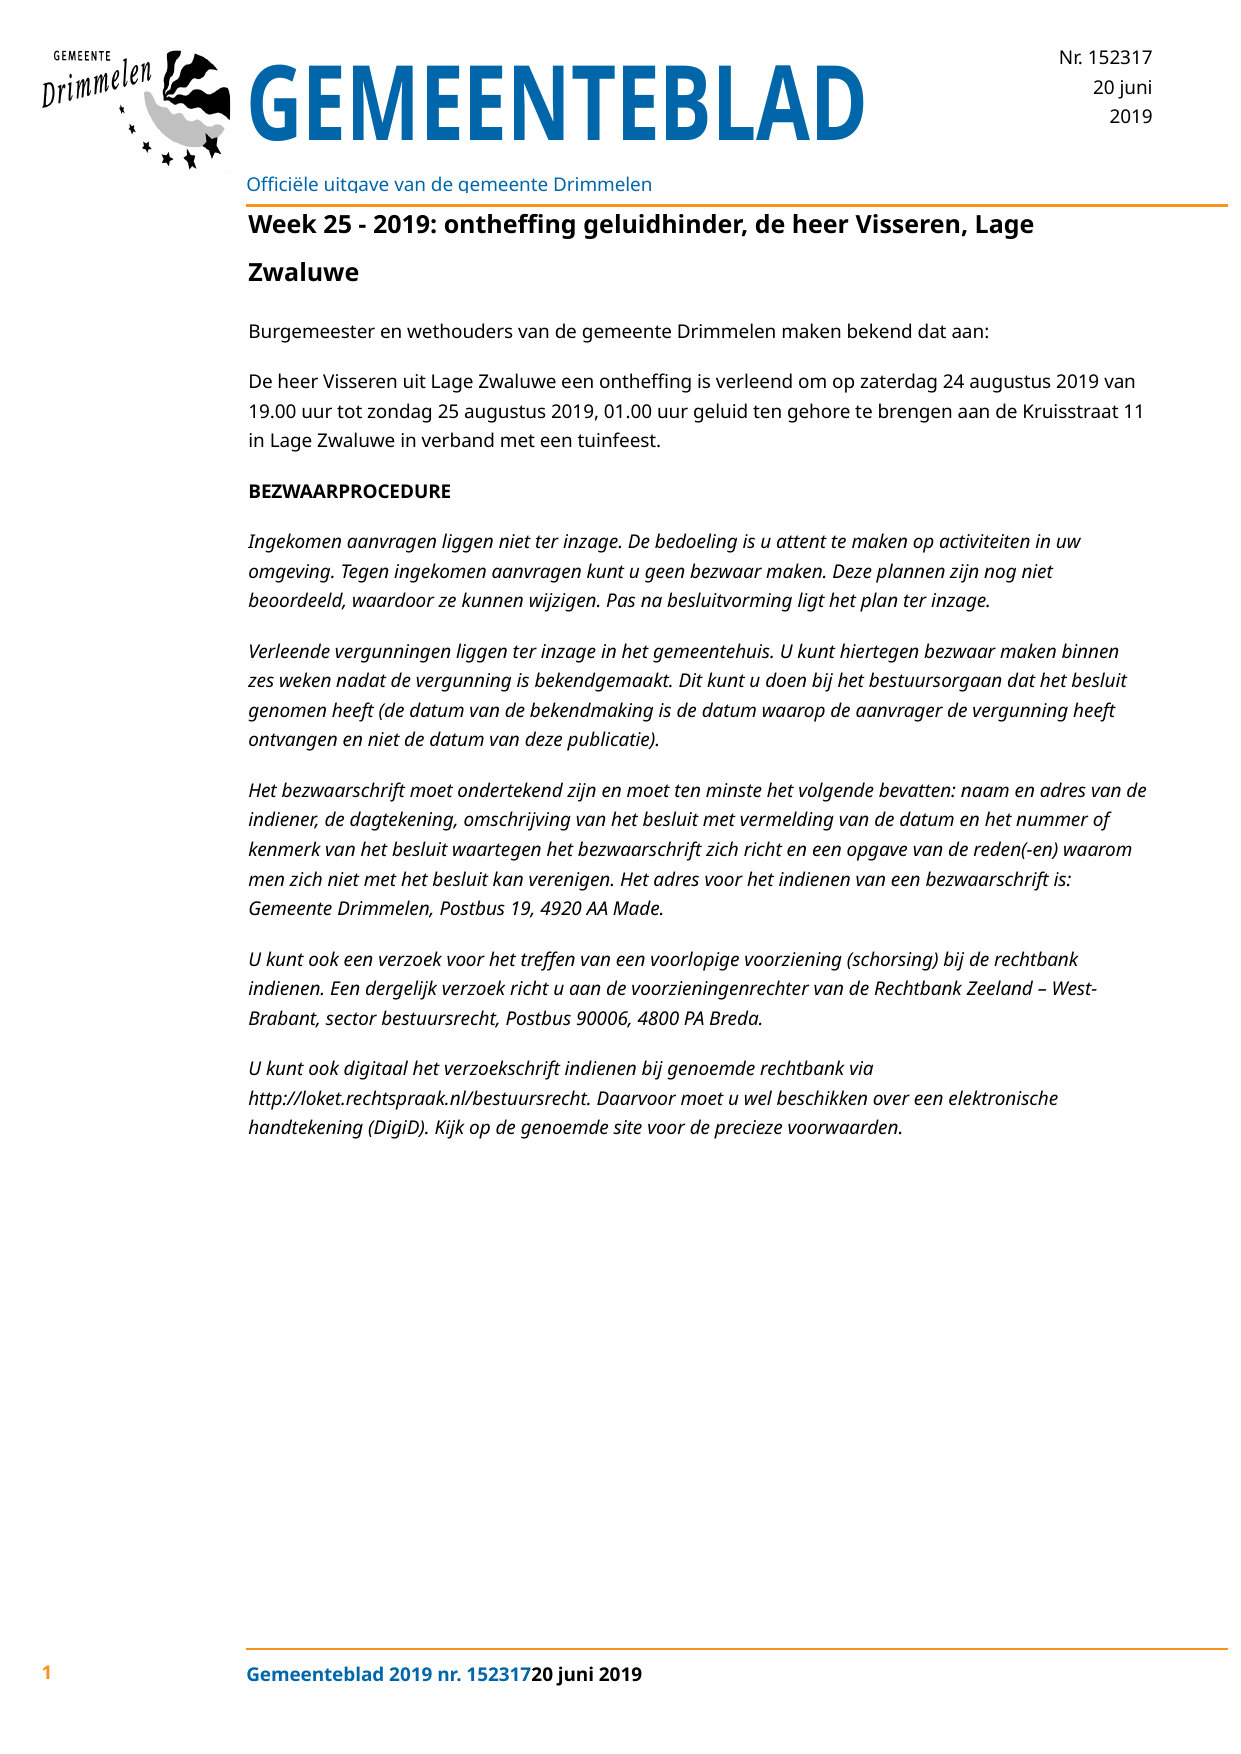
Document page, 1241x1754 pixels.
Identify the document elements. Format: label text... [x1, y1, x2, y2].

picture [41, 47, 231, 172]
text U kunt ook een verzoek voor het treffen van een voorlopige voorziening (schorsing) bij de rechtbank indienen. Een dergelijk verzoek richt u aan de voorzieningenrechter van de Rechtbank Zeeland – West-Brabant, sector bestuursrecht, Postbus 90006, 4800 PA Breda. [248, 946, 1152, 1031]
text Ingekomen aanvragen liggen niet ter inzage. De bedoeling is u attent te maken op activiteiten in uw omgeving. Tegen ingekomen aanvragen kunt u geen bezwaar maken. Deze plannen zijn nog niet beoordeeld, waardoor ze kunnen wijzigen. Pas na besluitvorming ligt het plan ter inzage. [248, 528, 1152, 613]
text Het bezwaarschrift moet ondertekend zijn en moet ten minste het volgende bevatten: naam en adres van de indiener, de dagtekening, omschrijving van het besluit met vermelding van de datum en het nummer of kenmerk van het besluit waartegen het bezwaarschrift zich richt en een opgave van de reden(-en) waarom men zich niet met het besluit kan verenigen. Het adres voor het indienen van een bezwaarschrift is: Gemeente Drimmelen, Postbus 19, 4920 AA Made. [248, 777, 1152, 921]
text De heer Visseren uit Lage Zwaluwe een ontheffing is verleend om op zaterdag 24 augustus 2019 van 19.00 uur tot zondag 25 augustus 2019, 01.00 uur geluid ten gehore te brengen aan de Kruisstraat 11 in Lage Zwaluwe in verband met een tuinfeest. [248, 368, 1152, 453]
text Verleende vergunningen liggen ter inzage in het gemeentehuis. U kunt hiertegen bezwaar maken binnen zes weken nadat de vergunning is bekendgemaakt. Dit kunt u doen bij het bestuursorgaan dat het besluit genomen heeft (de datum van de bekendmaking is de datum waarop de aanvrager de vergunning heeft ontvangen en niet de datum van deze publicatie). [248, 638, 1152, 752]
text U kunt ook digitaal het verzoekschrift indienen bij genoemde rechtbank via http://loket.rechtspraak.nl/bestuursrecht. Daarvoor moet u wel beschikken over een elektronische handtekening (DigiD). Kijk op de genoemde site voor de precieze voorwaarden. [248, 1055, 1152, 1140]
text Week 25 - 2019: ontheffing geluidhinder, de heer Visseren, Lage Zwaluwe [248, 207, 1152, 288]
text BEZWAARPROCEDURE [248, 478, 1152, 504]
text Burgemeester en wethouders van de gemeente Drimmelen maken bekend dat aan: [248, 318, 1152, 344]
